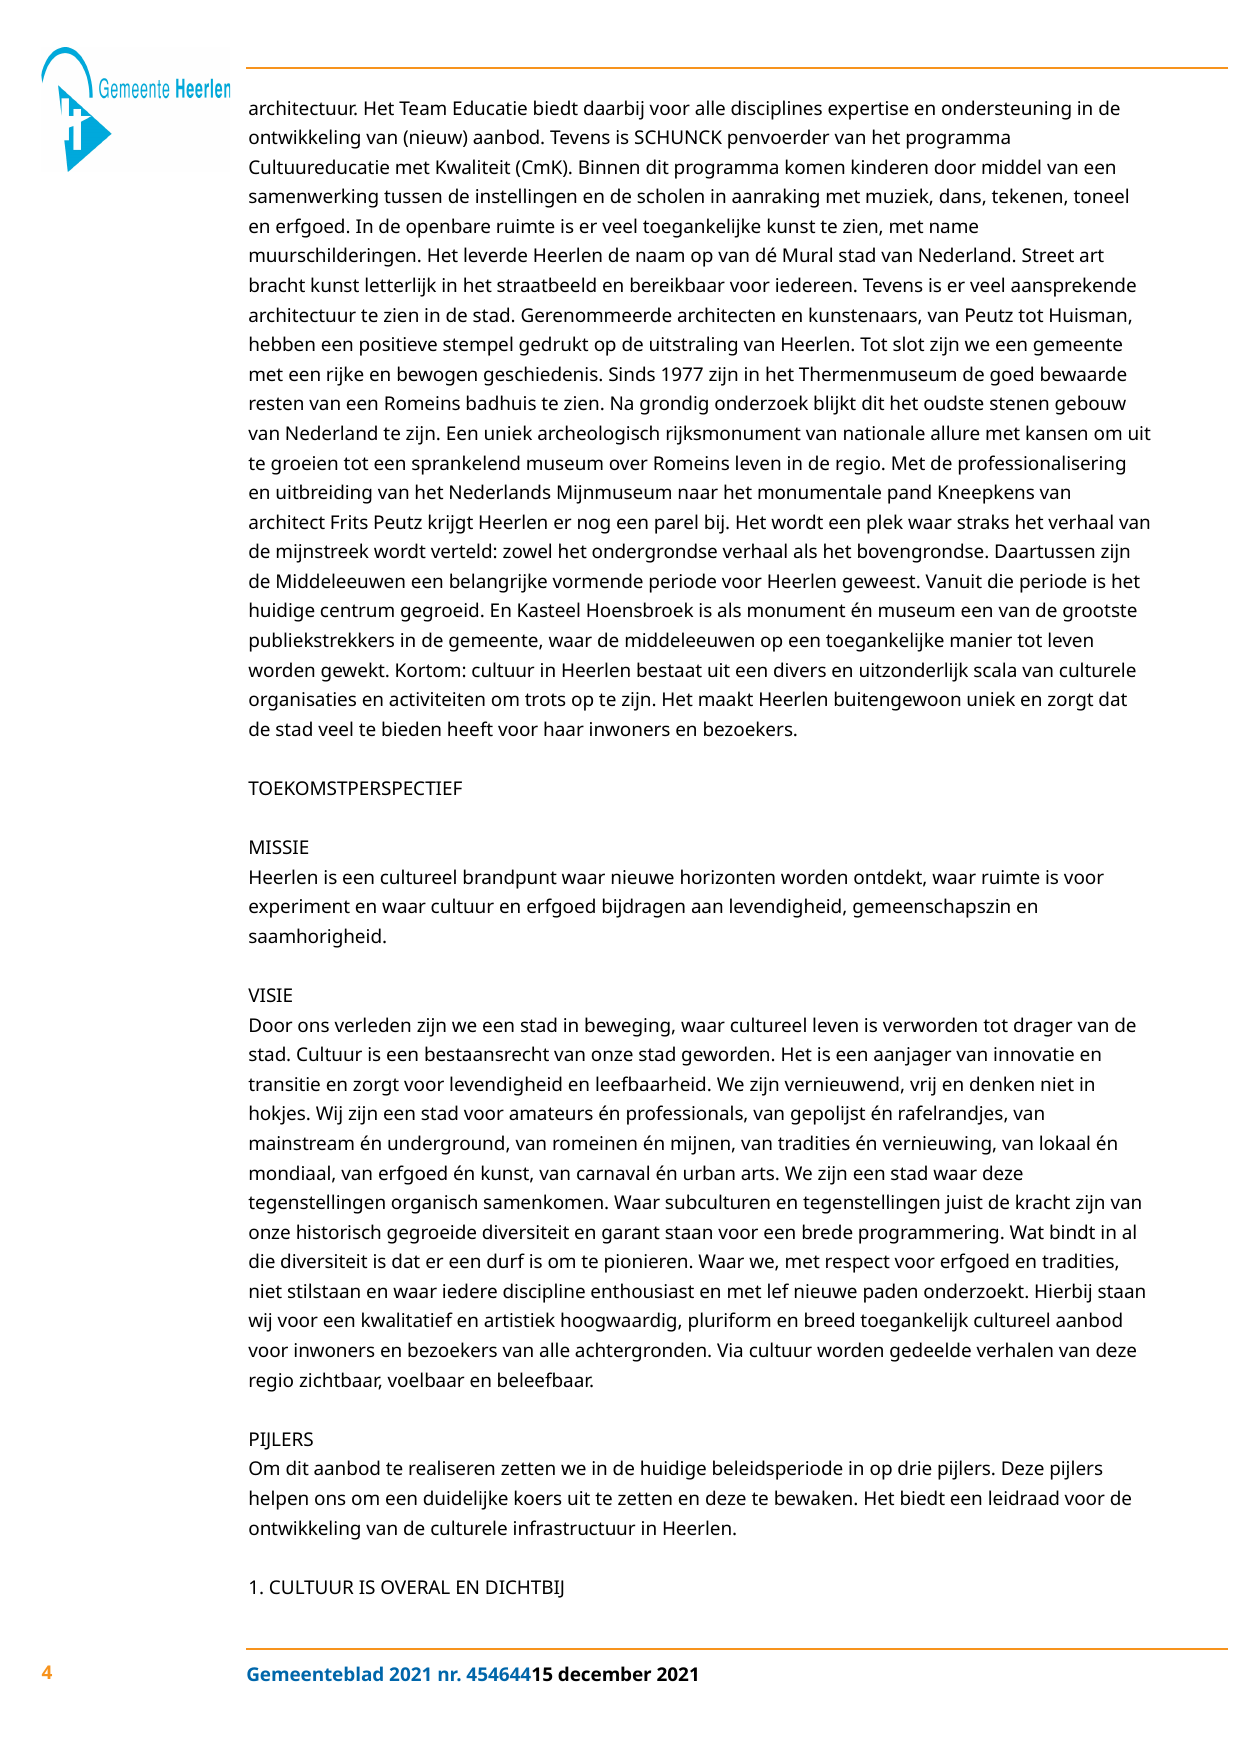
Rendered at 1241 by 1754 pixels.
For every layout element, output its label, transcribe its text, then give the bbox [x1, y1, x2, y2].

picture [41, 47, 59, 70]
text MISSIE [248, 834, 1152, 860]
text Om dit aanbod te realiseren zetten we in de huidige beleidsperiode in op drie pijlers. Deze pijlers helpen ons om een duidelijke koers uit te zetten en deze te bewaken. Het biedt een leidraad voor de ontwikkeling van de culturele infrastructuur in Heerlen. [248, 1456, 1152, 1541]
picture [41, 47, 231, 172]
text Heerlen is een cultureel brandpunt waar nieuwe horizonten worden ontdekt, waar ruimte is voor experiment en waar cultuur en erfgoed bijdragen aan levendigheid, gemeenschapszin en saamhorigheid. [248, 864, 1152, 949]
text 1. CULTUUR IS OVERAL EN DICHTBIJ [248, 1574, 1152, 1600]
text Door ons verleden zijn we een stad in beweging, waar cultureel leven is verworden tot drager van de stad. Cultuur is een bestaansrecht van onze stad geworden. Het is een aanjager van innovatie en transitie en zorgt voor levendigheid en leefbaarheid. We zijn vernieuwend, vrij en denken niet in hokjes. Wij zijn een stad voor amateurs én professionals, van gepolijst én rafelrandjes, van mainstream én underground, van romeinen én mijnen, van tradities én vernieuwing, van lokaal én mondiaal, van erfgoed én kunst, van carnaval én urban arts. We zijn een stad waar deze tegenstellingen organisch samenkomen. Waar subculturen en tegenstellingen juist de kracht zijn van onze historisch gegroeide diversiteit en garant staan voor een brede programmering. Wat bindt in al die diversiteit is dat er een durf is om te pionieren. Waar we, met respect voor erfgoed en tradities, niet stilstaan en waar iedere discipline enthousiast en met lef nieuwe paden onderzoekt. Hierbij staan wij voor een kwalitatief en artistiek hoogwaardig, pluriform en breed toegankelijk cultureel aanbod voor inwoners en bezoekers van alle achtergronden. Via cultuur worden gedeelde verhalen van deze regio zichtbaar, voelbaar en beleefbaar. [248, 1012, 1152, 1393]
text VISIE [248, 982, 1152, 1008]
text architectuur. Het Team Educatie biedt daarbij voor alle disciplines expertise en ondersteuning in de ontwikkeling van (nieuw) aanbod. Tevens is SCHUNCK penvoerder van het programma Cultuureducatie met Kwaliteit (CmK). Binnen dit programma komen kinderen door middel van een samenwerking tussen de instellingen en de scholen in aanraking met muziek, dans, tekenen, toneel en erfgoed. In de openbare ruimte is er veel toegankelijke kunst te zien, met name muurschilderingen. Het leverde Heerlen de naam op van dé Mural stad van Nederland. Street art bracht kunst letterlijk in het straatbeeld en bereikbaar voor iedereen. Tevens is er veel aansprekende architectuur te zien in de stad. Gerenommeerde architecten en kunstenaars, van Peutz tot Huisman, hebben een positieve stempel gedrukt op de uitstraling van Heerlen. Tot slot zijn we een gemeente met een rijke en bewogen geschiedenis. Sinds 1977 zijn in het Thermenmuseum de goed bewaarde resten van een Romeins badhuis te zien. Na grondig onderzoek blijkt dit het oudste stenen gebouw van Nederland te zijn. Een uniek archeologisch rijksmonument van nationale allure met kansen om uit te groeien tot een sprankelend museum over Romeins leven in de regio. Met de professionalisering en uitbreiding van het Nederlands Mijnmuseum naar het monumentale pand Kneepkens van architect Frits Peutz krijgt Heerlen er nog een parel bij. Het wordt een plek waar straks het verhaal van de mijnstreek wordt verteld: zowel het ondergrondse verhaal als het bovengrondse. Daartussen zijn de Middeleeuwen een belangrijke vormende periode voor Heerlen geweest. Vanuit die periode is het huidige centrum gegroeid. En Kasteel Hoensbroek is als monument én museum een van de grootste publiekstrekkers in de gemeente, waar de middeleeuwen op een toegankelijke manier tot leven worden gewekt. Kortom: cultuur in Heerlen bestaat uit een divers en uitzonderlijk scala van culturele organisaties en activiteiten om trots op te zijn. Het maakt Heerlen buitengewoon uniek en zorgt dat de stad veel te bieden heeft voor haar inwoners en bezoekers. [248, 95, 1152, 742]
text TOEKOMSTPERSPECTIEF [248, 775, 1152, 801]
text PIJLERS [248, 1426, 1152, 1452]
